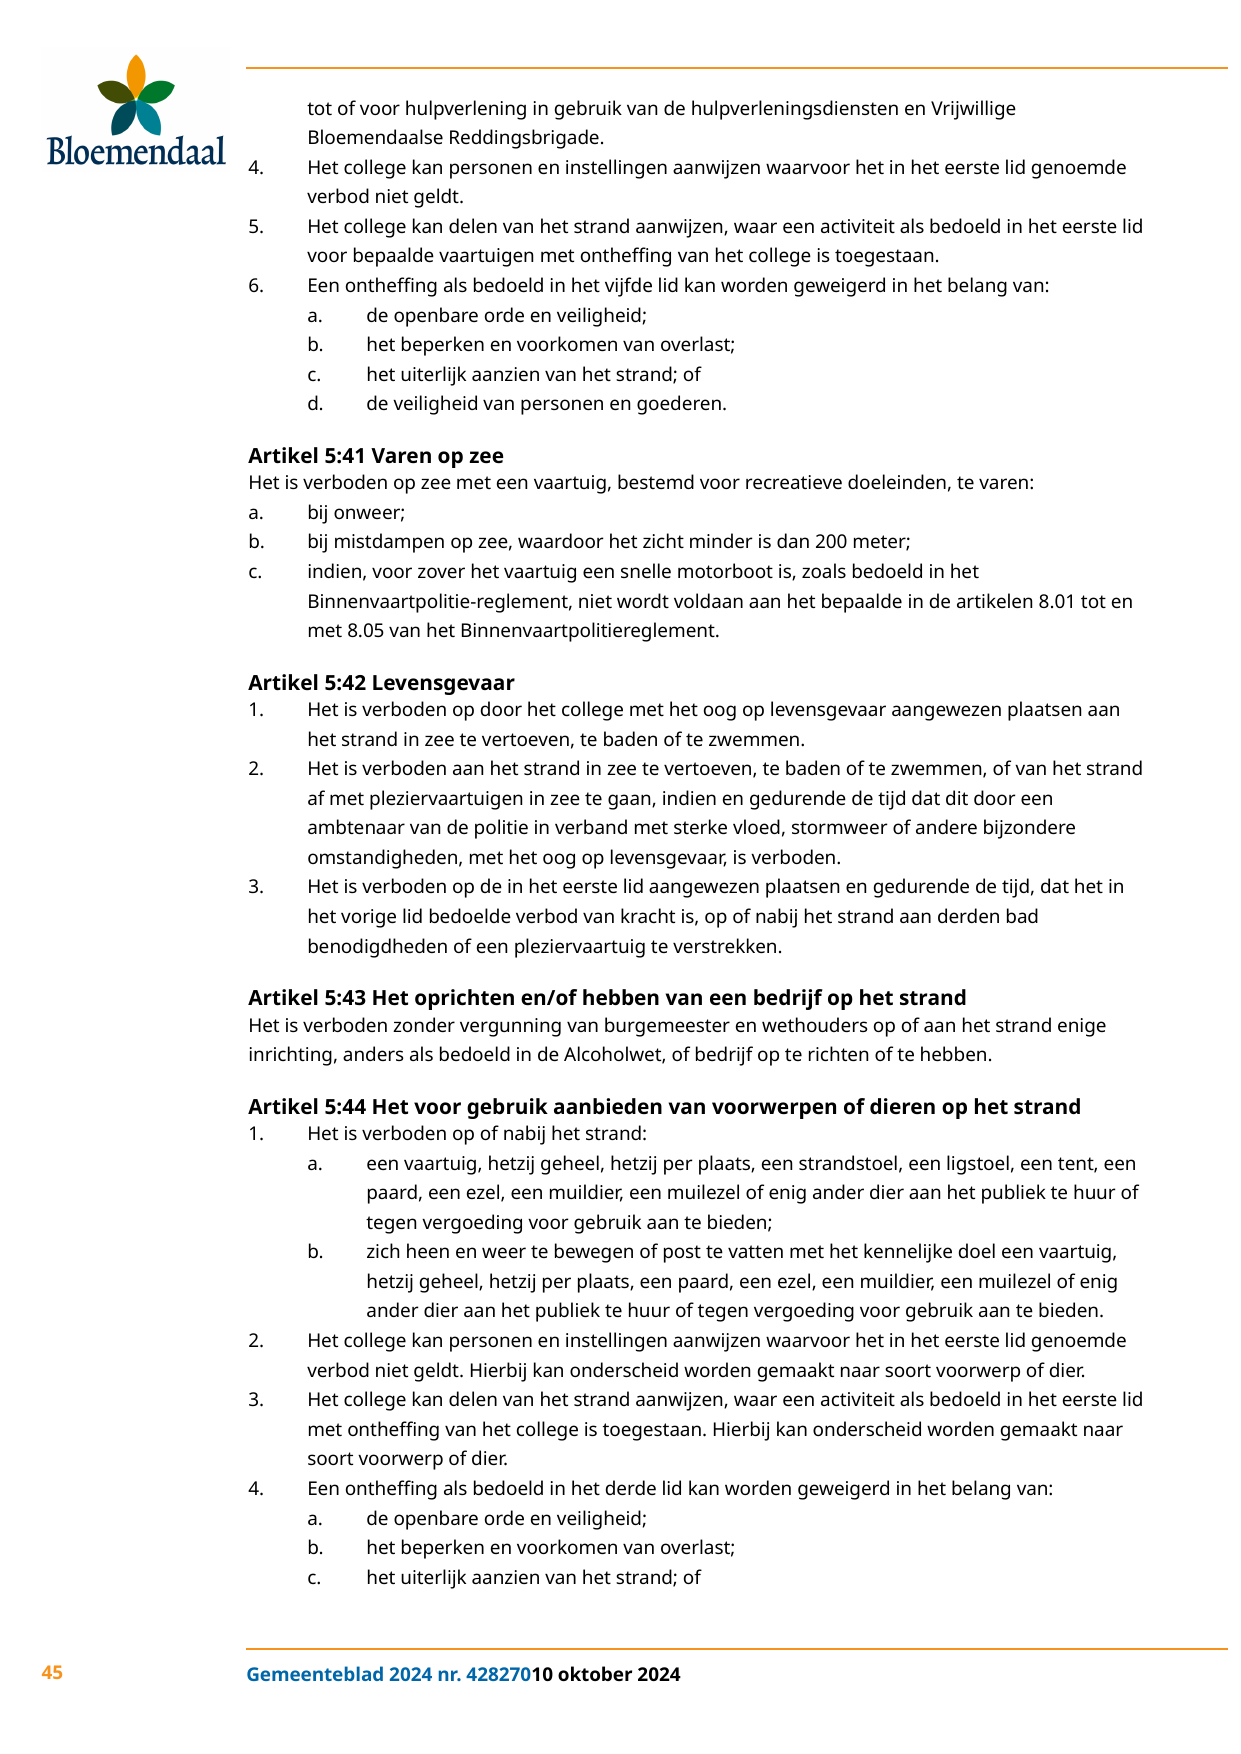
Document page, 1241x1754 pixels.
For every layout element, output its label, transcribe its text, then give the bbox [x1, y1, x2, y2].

list het beperken en voorkomen van overlast; [307, 1534, 1152, 1560]
list de veiligheid van personen en goederen. [307, 391, 1152, 416]
text Artikel 5:41 Varen op zee [248, 441, 1152, 469]
list zich heen en weer te bewegen of post te vatten met het kennelijke doel een vaartuig, hetzij geheel, hetzij per plaats, een paard, een ezel, een muildier, een muilezel of enig ander dier aan het publiek te huur of tegen vergoeding voor gebruik aan te bieden. [307, 1238, 1152, 1323]
list indien, voor zover het vaartuig een snelle motorboot is, zoals bedoeld in het Binnenvaartpolitie-reglement, niet wordt voldaan aan het bepaalde in de artikelen 8.01 tot en met 8.05 van het Binnenvaartpolitiereglement. [248, 558, 1152, 643]
text Het is verboden zonder vergunning van burgemeester en wethouders op of aan het strand enige inrichting, anders als bedoeld in de Alcoholwet, of bedrijf op te richten of te hebben. [248, 1012, 1152, 1067]
list het beperken en voorkomen van overlast; [307, 331, 1152, 357]
list de openbare orde en veiligheid; [307, 302, 1152, 328]
list Het is verboden op de in het eerste lid aangewezen plaatsen en gedurende de tijd, dat het in het vorige lid bedoelde verbod van kracht is, op of nabij het strand aan derden bad benodigdheden of een pleziervaartuig te verstrekken. [248, 874, 1152, 959]
list een vaartuig, hetzij geheel, hetzij per plaats, een strandstoel, een ligstoel, een tent, een paard, een ezel, een muildier, een muilezel of enig ander dier aan het publiek te huur of tegen vergoeding voor gebruik aan te bieden; [307, 1150, 1152, 1235]
list Het is verboden op door het college met het oog op levensgevaar aangewezen plaatsen aan het strand in zee te vertoeven, te baden of te zwemmen. [248, 696, 1152, 752]
text Artikel 5:44 Het voor gebruik aanbieden van voorwerpen of dieren op het strand [248, 1092, 1152, 1120]
list Het is verboden aan het strand in zee te vertoeven, te baden of te zwemmen, of van het strand af met pleziervaartuigen in zee te gaan, indien en gedurende de tijd dat dit door een ambtenaar van de politie in verband met sterke vloed, stormweer of andere bijzondere omstandigheden, met het oog op levensgevaar, is verboden. [248, 755, 1152, 870]
list Het college kan personen en instellingen aanwijzen waarvoor het in het eerste lid genoemde verbod niet geldt. Hierbij kan onderscheid worden gemaakt naar soort voorwerp of dier. [248, 1327, 1152, 1383]
list Een ontheffing als bedoeld in het vijfde lid kan worden geweigerd in het belang van: [248, 272, 1152, 298]
text Artikel 5:43 Het oprichten en/of hebben van een bedrijf op het strand [248, 983, 1152, 1012]
list bij mistdampen op zee, waardoor het zicht minder is dan 200 meter; [248, 529, 1152, 554]
list Het college kan personen en instellingen aanwijzen waarvoor het in het eerste lid genoemde verbod niet geldt. [248, 154, 1152, 209]
list bij onweer; [248, 499, 1152, 525]
text Het is verboden op zee met een vaartuig, bestemd voor recreatieve doeleinden, te varen: [248, 469, 1152, 495]
list Het college kan delen van het strand aanwijzen, waar een activiteit als bedoeld in het eerste lid voor bepaalde vaartuigen met ontheffing van het college is toegestaan. [248, 213, 1152, 268]
list Het college kan delen van het strand aanwijzen, waar een activiteit als bedoeld in het eerste lid met ontheffing van het college is toegestaan. Hierbij kan onderscheid worden gemaakt naar soort voorwerp of dier. [248, 1386, 1152, 1471]
list de openbare orde en veiligheid; [307, 1505, 1152, 1531]
list het uiterlijk aanzien van het strand; of [307, 361, 1152, 387]
list Een ontheffing als bedoeld in het derde lid kan worden geweigerd in het belang van: [248, 1475, 1152, 1501]
list het uiterlijk aanzien van het strand; of [307, 1564, 1152, 1590]
picture [41, 47, 231, 172]
text Artikel 5:42 Levensgevaar [248, 668, 1152, 696]
list Het is verboden op of nabij het strand: [248, 1120, 1152, 1146]
list tot of voor hulpverlening in gebruik van de hulpverleningsdiensten en Vrijwillige Bloemendaalse Reddingsbrigade. [248, 95, 1152, 150]
